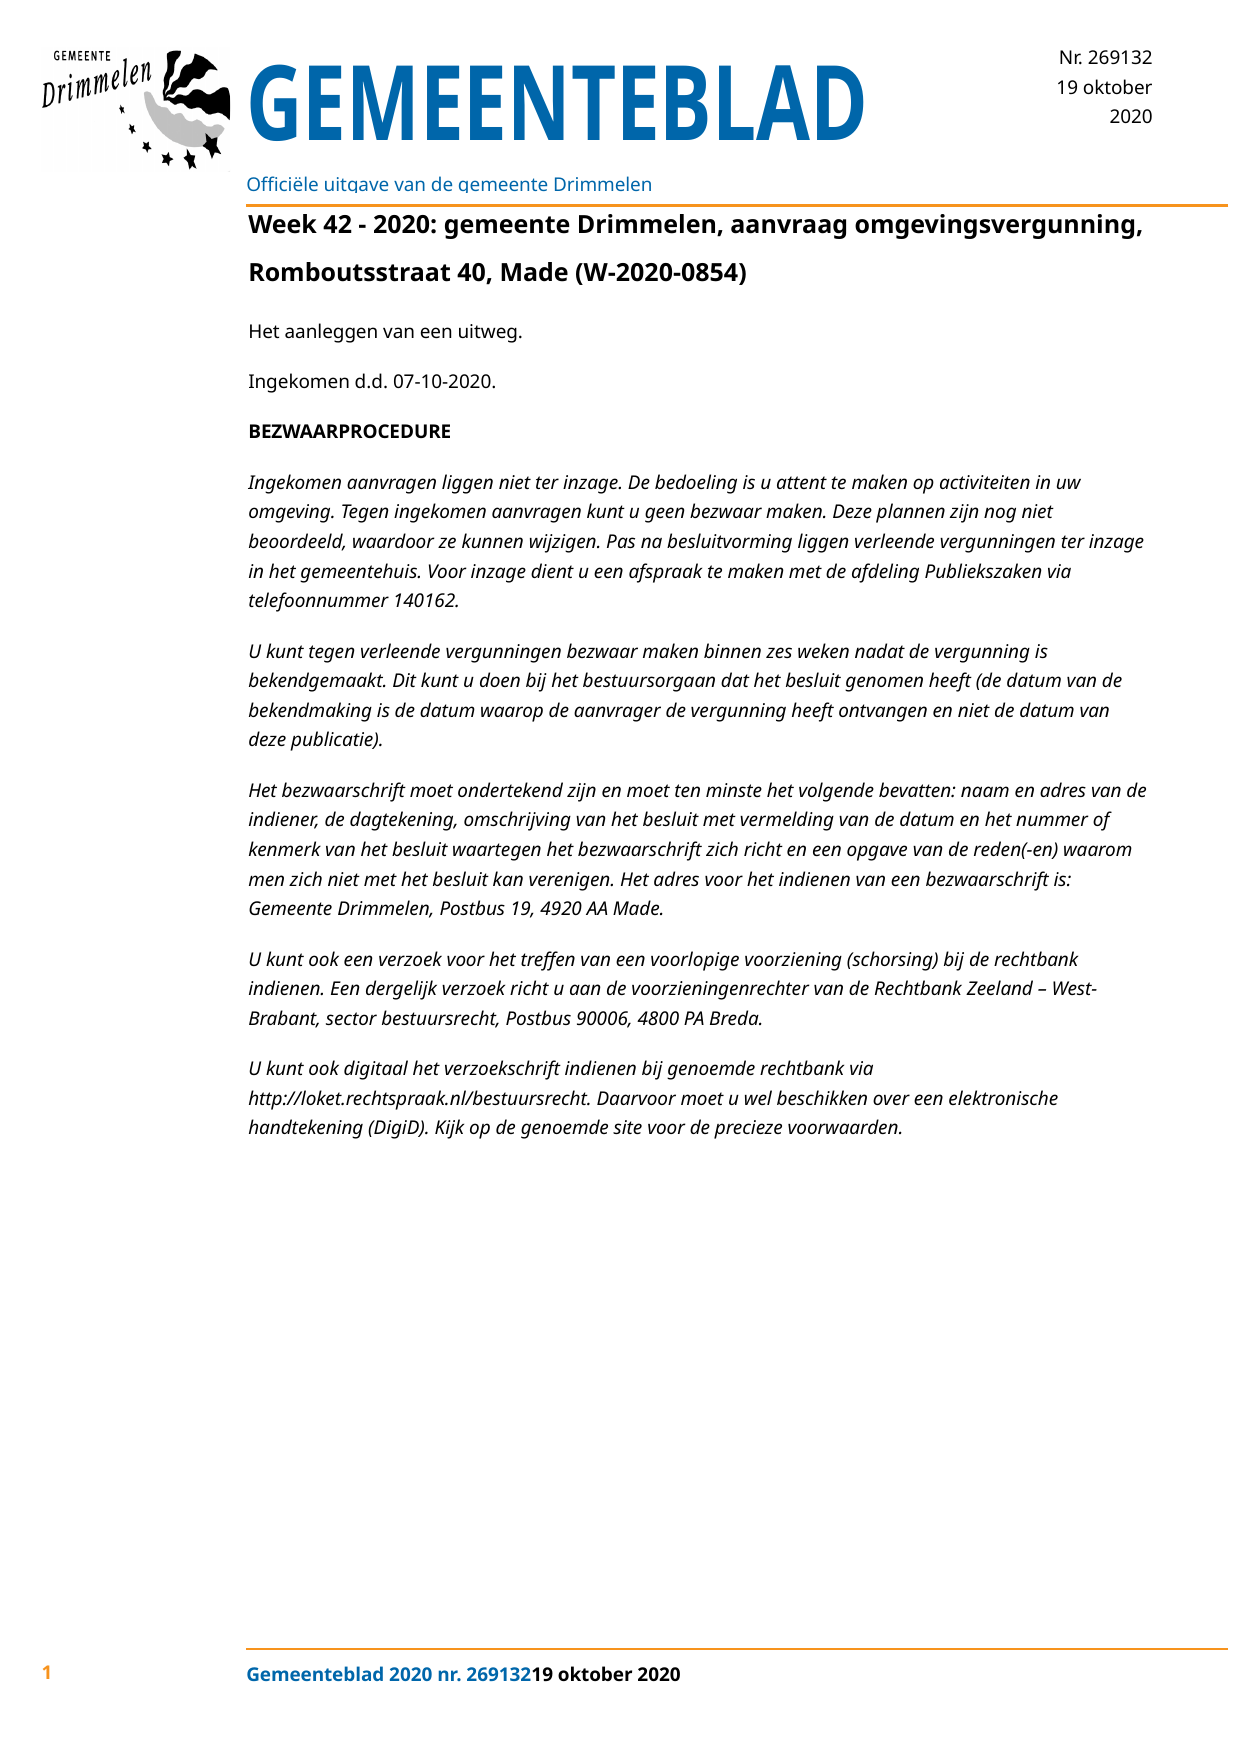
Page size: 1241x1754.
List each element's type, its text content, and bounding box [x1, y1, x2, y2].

text Ingekomen d.d. 07-10-2020. [248, 368, 1152, 394]
text Het aanleggen van een uitweg. [248, 318, 1152, 344]
text U kunt ook digitaal het verzoekschrift indienen bij genoemde rechtbank via http://loket.rechtspraak.nl/bestuursrecht. Daarvoor moet u wel beschikken over een elektronische handtekening (DigiD). Kijk op de genoemde site voor de precieze voorwaarden. [248, 1055, 1152, 1140]
text Week 42 - 2020: gemeente Drimmelen, aanvraag omgevingsvergunning, Romboutsstraat 40, Made (W-2020-0854) [248, 207, 1152, 288]
text Ingekomen aanvragen liggen niet ter inzage. De bedoeling is u attent te maken op activiteiten in uw omgeving. Tegen ingekomen aanvragen kunt u geen bezwaar maken. Deze plannen zijn nog niet beoordeeld, waardoor ze kunnen wijzigen. Pas na besluitvorming liggen verleende vergunningen ter inzage in het gemeentehuis. Voor inzage dient u een afspraak te maken met de afdeling Publiekszaken via telefoonnummer 140162. [248, 469, 1152, 613]
text BEZWAARPROCEDURE [248, 419, 1152, 444]
text U kunt ook een verzoek voor het treffen van een voorlopige voorziening (schorsing) bij de rechtbank indienen. Een dergelijk verzoek richt u aan de voorzieningenrechter van de Rechtbank Zeeland – West-Brabant, sector bestuursrecht, Postbus 90006, 4800 PA Breda. [248, 946, 1152, 1031]
picture [41, 47, 231, 172]
text U kunt tegen verleende vergunningen bezwaar maken binnen zes weken nadat de vergunning is bekendgemaakt. Dit kunt u doen bij het bestuursorgaan dat het besluit genomen heeft (de datum van de bekendmaking is de datum waarop de aanvrager de vergunning heeft ontvangen en niet de datum van deze publicatie). [248, 638, 1152, 752]
text Het bezwaarschrift moet ondertekend zijn en moet ten minste het volgende bevatten: naam en adres van de indiener, de dagtekening, omschrijving van het besluit met vermelding van de datum en het nummer of kenmerk van het besluit waartegen het bezwaarschrift zich richt en een opgave van de reden(-en) waarom men zich niet met het besluit kan verenigen. Het adres voor het indienen van een bezwaarschrift is: Gemeente Drimmelen, Postbus 19, 4920 AA Made. [248, 777, 1152, 921]
